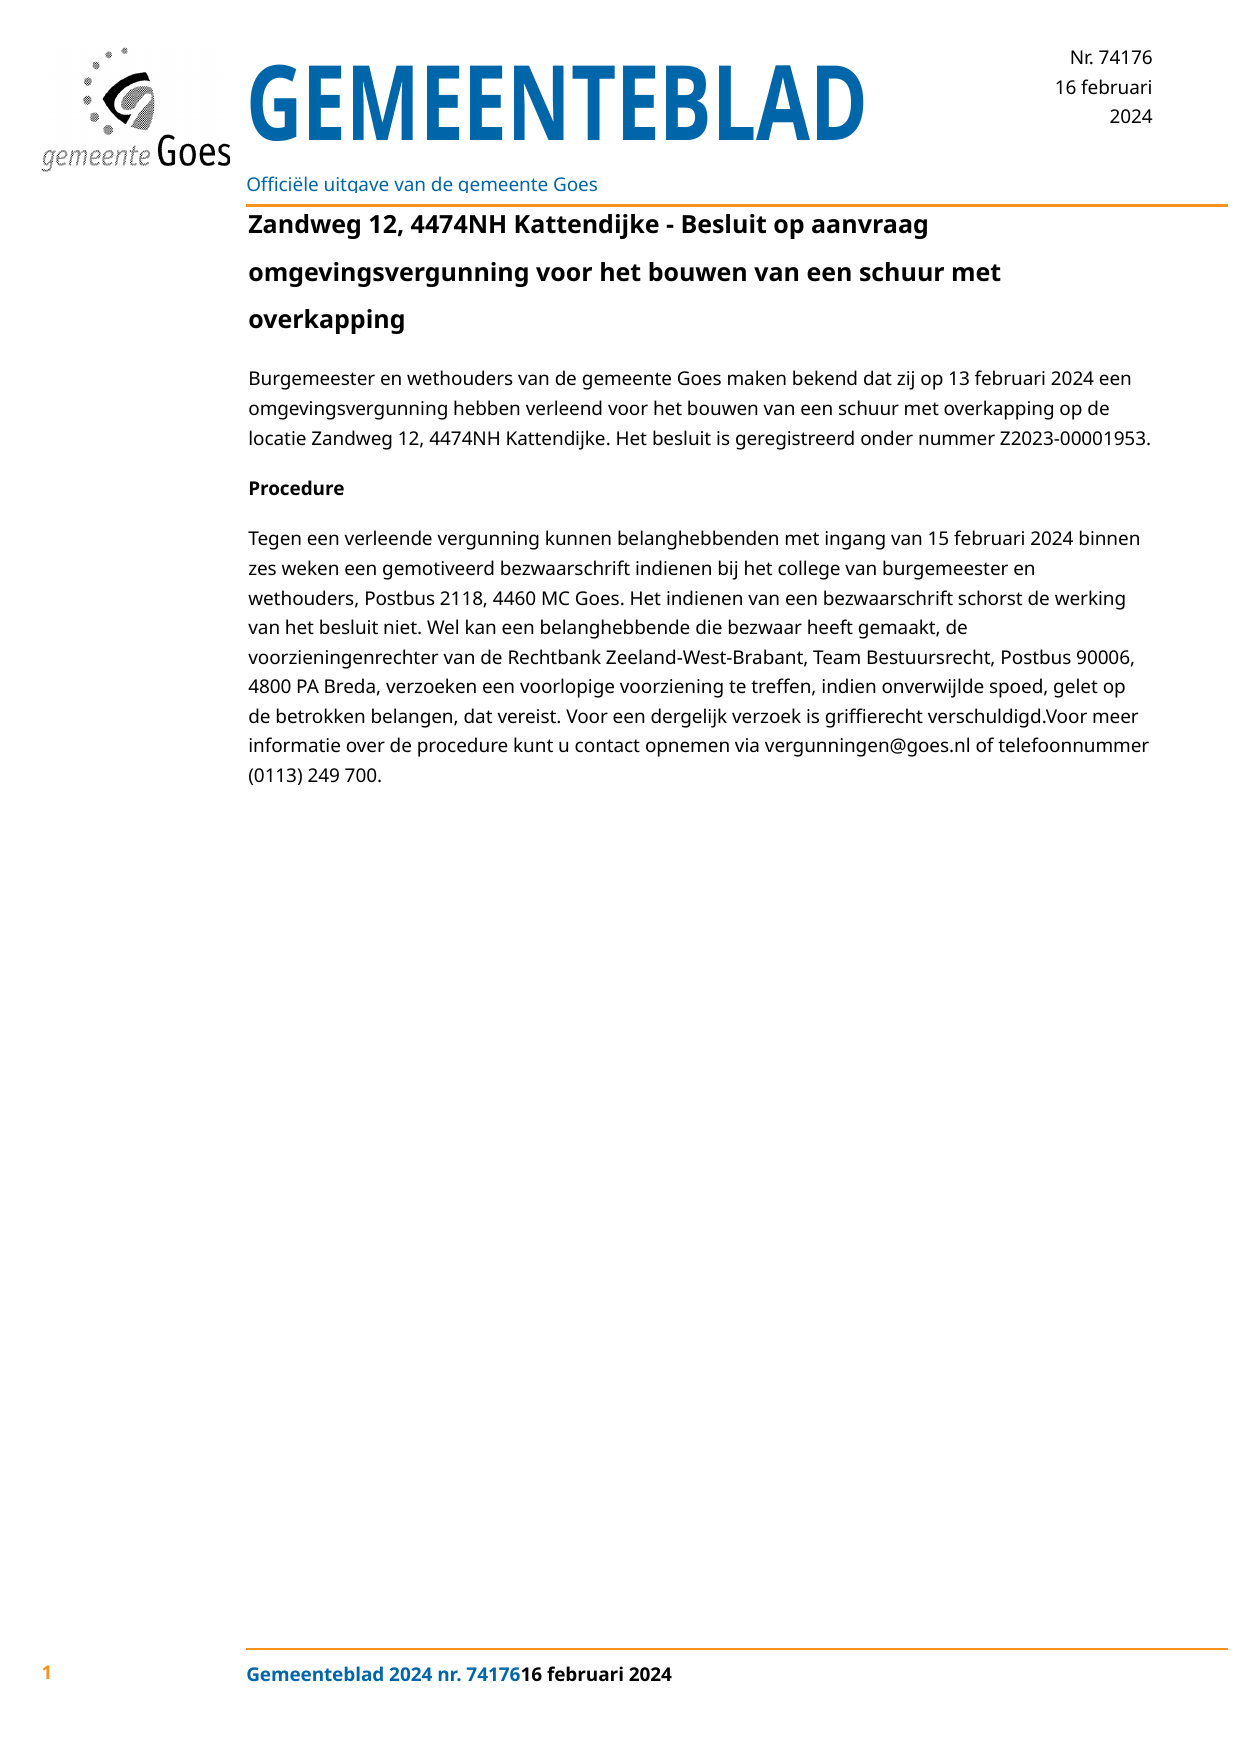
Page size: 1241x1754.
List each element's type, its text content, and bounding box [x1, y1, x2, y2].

text Zandweg 12, 4474NH Kattendijke - Besluit op aanvraag omgevingsvergunning voor het bouwen van een schuur met overkapping [248, 207, 1152, 336]
picture [41, 47, 231, 172]
text Tegen een verleende vergunning kunnen belanghebbenden met ingang van 15 februari 2024 binnen zes weken een gemotiveerd bezwaarschrift indienen bij het college van burgemeester en wethouders, Postbus 2118, 4460 MC Goes. Het indienen van een bezwaarschrift schorst de werking van het besluit niet. Wel kan een belanghebbende die bezwaar heeft gemaakt, de voorzieningenrechter van de Rechtbank Zeeland-West-Brabant, Team Bestuursrecht, Postbus 90006, 4800 PA Breda, verzoeken een voorlopige voorziening te treffen, indien onverwijlde spoed, gelet op de betrokken belangen, dat vereist. Voor een dergelijk verzoek is griffierecht verschuldigd.Voor meer informatie over de procedure kunt u contact opnemen via vergunningen@goes.nl of telefoonnummer (0113) 249 700. [248, 526, 1152, 788]
text Procedure [248, 475, 1152, 501]
text Burgemeester en wethouders van de gemeente Goes maken bekend dat zij op 13 februari 2024 een omgevingsvergunning hebben verleend voor het bouwen van een schuur met overkapping op de locatie Zandweg 12, 4474NH Kattendijke. Het besluit is geregistreerd onder nummer Z2023-00001953. [248, 366, 1152, 450]
